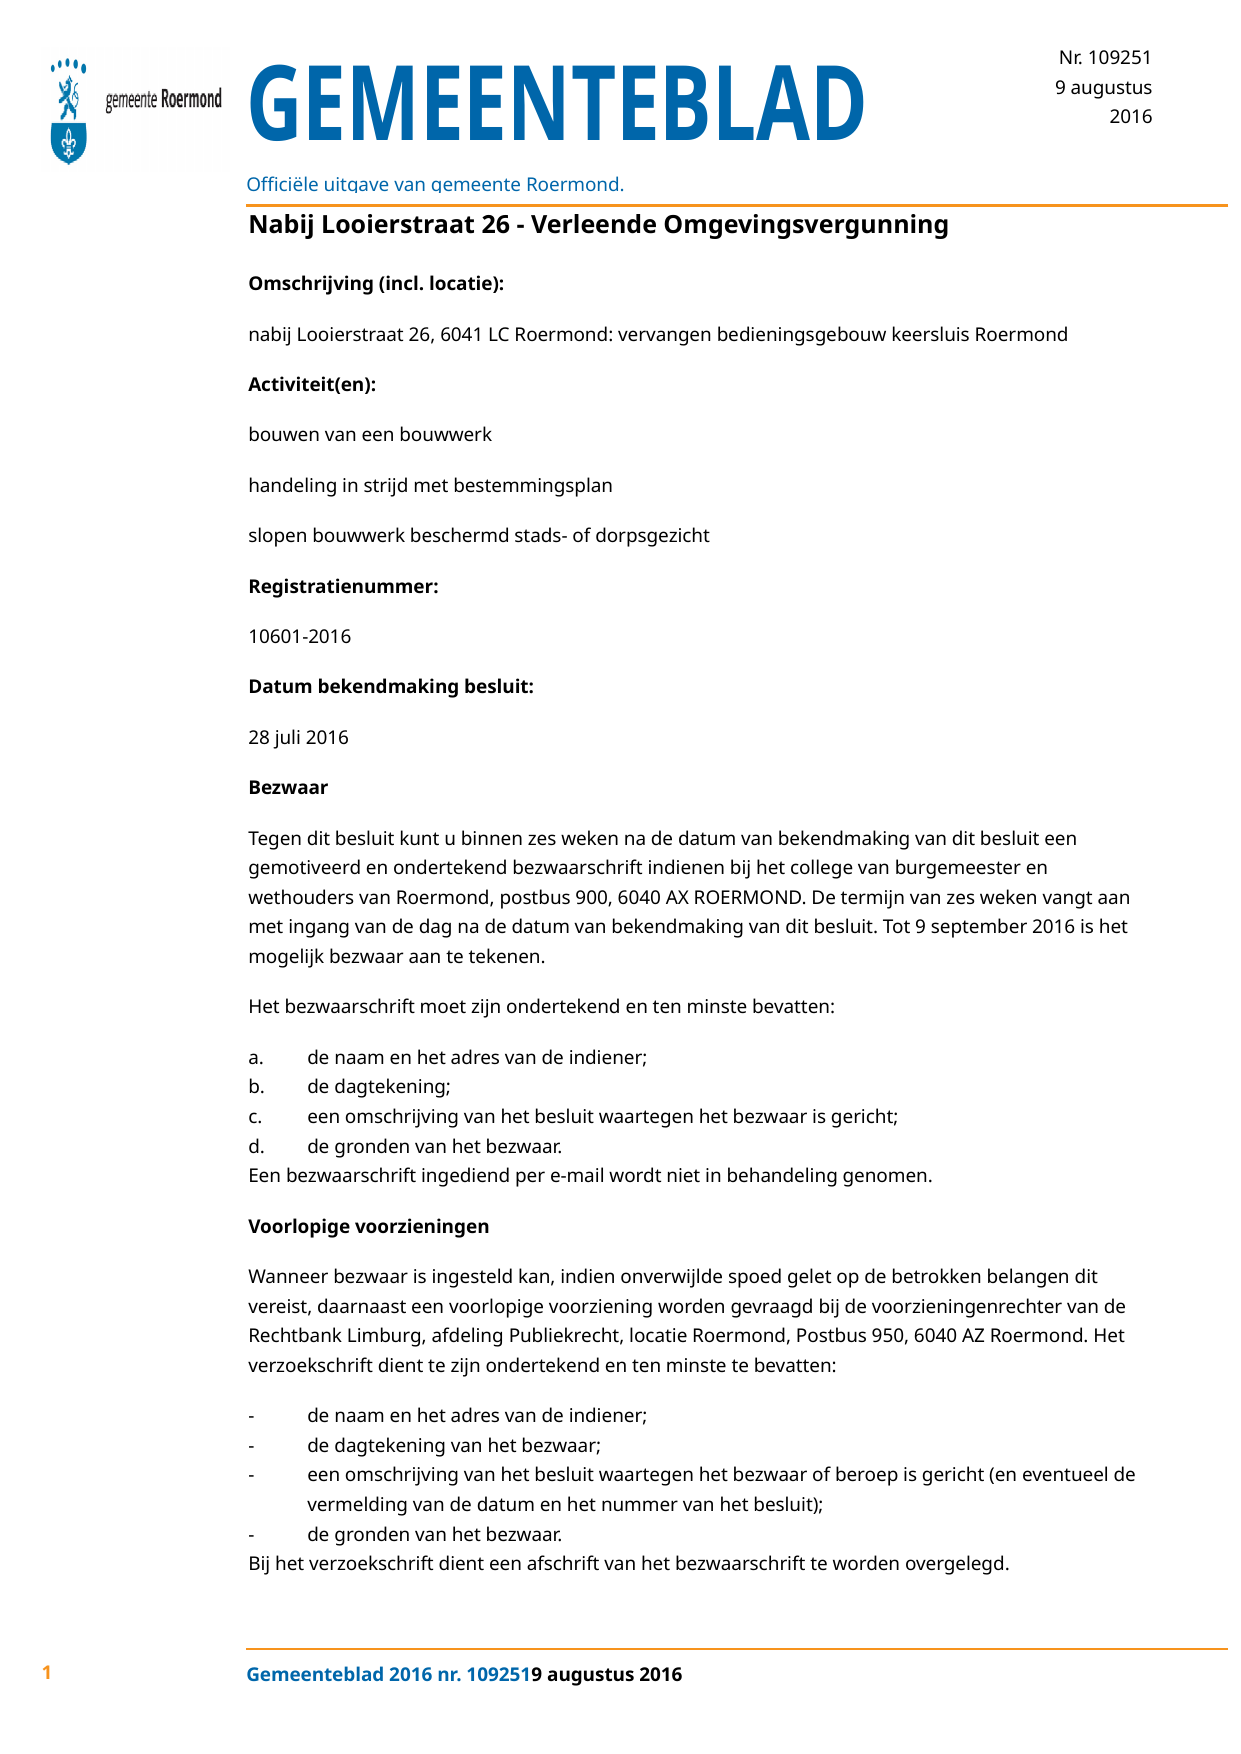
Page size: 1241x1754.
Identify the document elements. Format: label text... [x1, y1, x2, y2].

text 28 juli 2016 [248, 724, 1152, 750]
picture [41, 47, 231, 172]
list een omschrijving van het besluit waartegen het bezwaar is gericht; [248, 1103, 1152, 1129]
list de gronden van het bezwaar. [248, 1133, 1152, 1158]
list een omschrijving van het besluit waartegen het bezwaar of beroep is gericht (en eventueel de vermelding van de datum en het nummer van het besluit); [248, 1462, 1152, 1517]
text 10601-2016 [248, 623, 1152, 649]
list de dagtekening; [248, 1074, 1152, 1099]
list de naam en het adres van de indiener; [248, 1402, 1152, 1428]
text Tegen dit besluit kunt u binnen zes weken na de datum van bekendmaking van dit besluit een gemotiveerd en ondertekend bezwaarschrift indienen bij het college van burgemeester en wethouders van Roermond, postbus 900, 6040 AX ROERMOND. De termijn van zes weken vangt aan met ingang van de dag na de datum van bekendmaking van dit besluit. Tot 9 september 2016 is het mogelijk bezwaar aan te tekenen. [248, 825, 1152, 969]
text Activiteit(en): [248, 371, 1152, 397]
text Voorlopige voorzieningen [248, 1213, 1152, 1238]
list de gronden van het bezwaar. [248, 1521, 1152, 1546]
text Datum bekendmaking besluit: [248, 674, 1152, 699]
text Bezwaar [248, 774, 1152, 800]
list de dagtekening van het bezwaar; [248, 1432, 1152, 1458]
text Een bezwaarschrift ingediend per e-mail wordt niet in behandeling genomen. [248, 1162, 1152, 1188]
text nabij Looierstraat 26, 6041 LC Roermond: vervangen bedieningsgebouw keersluis Roermond [248, 321, 1152, 346]
text Wanneer bezwaar is ingesteld kan, indien onverwijlde spoed gelet op de betrokken belangen dit vereist, daarnaast een voorlopige voorziening worden gevraagd bij de voorzieningenrechter van de Rechtbank Limburg, afdeling Publiekrecht, locatie Roermond, Postbus 950, 6040 AZ Roermond. Het verzoekschrift dient te zijn ondertekend en ten minste te bevatten: [248, 1263, 1152, 1378]
list de naam en het adres van de indiener; [248, 1044, 1152, 1070]
text handeling in strijd met bestemmingsplan [248, 472, 1152, 498]
text Het bezwaarschrift moet zijn ondertekend en ten minste bevatten: [248, 994, 1152, 1019]
text bouwen van een bouwwerk [248, 422, 1152, 447]
text Nabij Looierstraat 26 - Verleende Omgevingsvergunning [248, 207, 1152, 241]
text Omschrijving (incl. locatie): [248, 270, 1152, 296]
text Bij het verzoekschrift dient een afschrift van het bezwaarschrift te worden overgelegd. [248, 1550, 1152, 1576]
text Registratienummer: [248, 573, 1152, 598]
text slopen bouwwerk beschermd stads- of dorpsgezicht [248, 522, 1152, 548]
